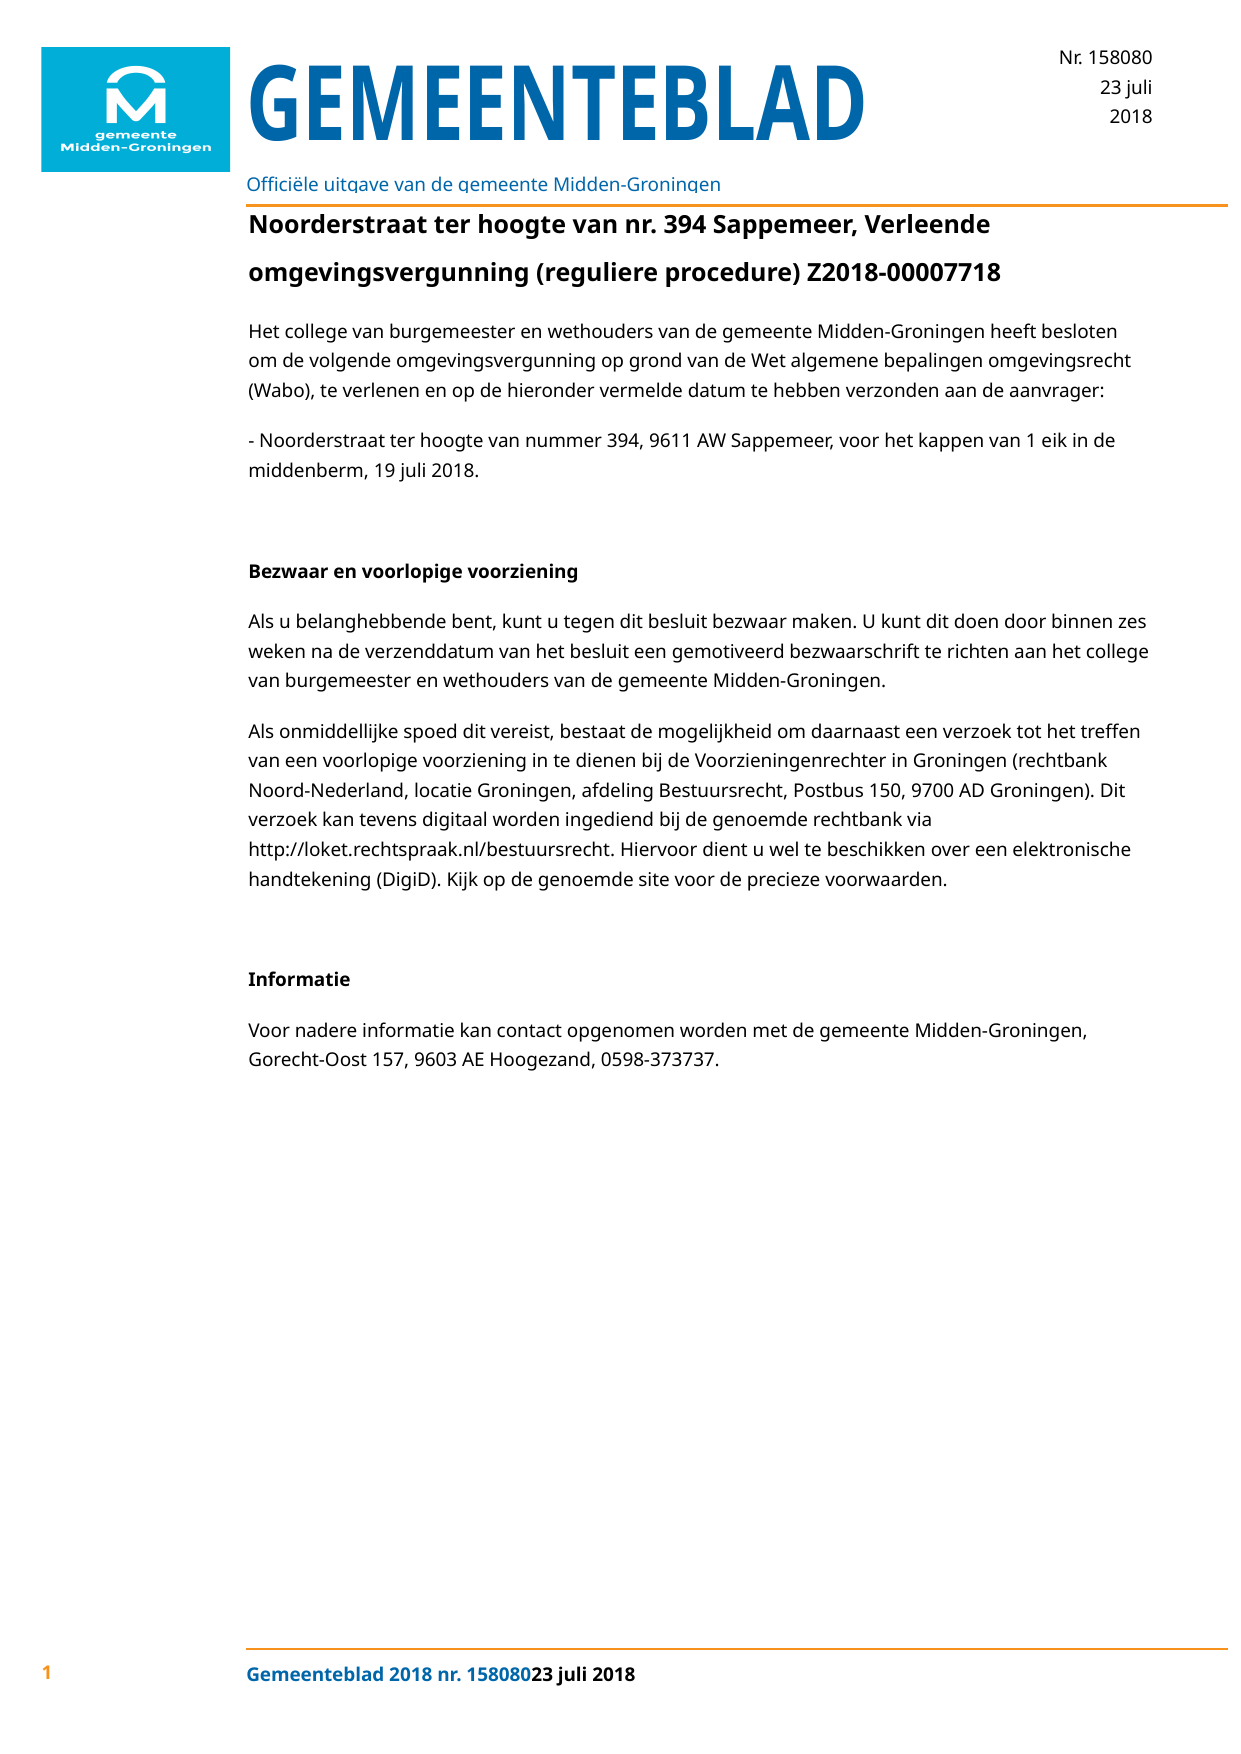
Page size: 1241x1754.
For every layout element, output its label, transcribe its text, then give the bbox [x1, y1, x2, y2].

picture [184, 146, 190, 153]
text - Noorderstraat ter hoogte van nummer 394, 9611 AW Sappemeer, voor het kappen van 1 eik in de middenberm, 19 juli 2018. [248, 427, 1152, 483]
text Als onmiddellijke spoed dit vereist, bestaat de mogelijkheid om daarnaast een verzoek tot het treffen van een voorlopige voorziening in te dienen bij de Voorzieningenrechter in Groningen (rechtbank Noord-Nederland, locatie Groningen, afdeling Bestuursrecht, Postbus 150, 9700 AD Groningen). Dit verzoek kan tevens digitaal worden ingediend bij de genoemde rechtbank via http://loket.rechtspraak.nl/bestuursrecht. Hiervoor dient u wel te beschikken over een elektronische handtekening (DigiD). Kijk op de genoemde site voor de precieze voorwaarden. [248, 718, 1152, 892]
text Het college van burgemeester en wethouders van de gemeente Midden-Groningen heeft besloten om de volgende omgevingsvergunning op grond van de Wet algemene bepalingen omgevingsrecht (Wabo), te verlenen en op de hieronder vermelde datum te hebben verzonden aan de aanvrager: [248, 318, 1152, 403]
text Bezwaar en voorlopige voorziening [248, 558, 1152, 584]
text Noorderstraat ter hoogte van nr. 394 Sappemeer, Verleende omgevingsvergunning (reguliere procedure) Z2018-00007718 [248, 207, 1152, 288]
picture [107, 89, 165, 122]
text Informatie [248, 967, 1152, 992]
text Als u belanghebbende bent, kunt u tegen dit besluit bezwaar maken. U kunt dit doen door binnen zes weken na de verzenddatum van het besluit een gemotiveerd bezwaarschrift te richten aan het college van burgemeester en wethouders van de gemeente Midden-Groningen. [248, 608, 1152, 693]
picture [108, 66, 164, 82]
text Voor nadere informatie kan contact opgenomen worden met de gemeente Midden-Groningen, Gorecht-Oost 157, 9603 AE Hoogezand, 0598-373737. [248, 1017, 1152, 1072]
